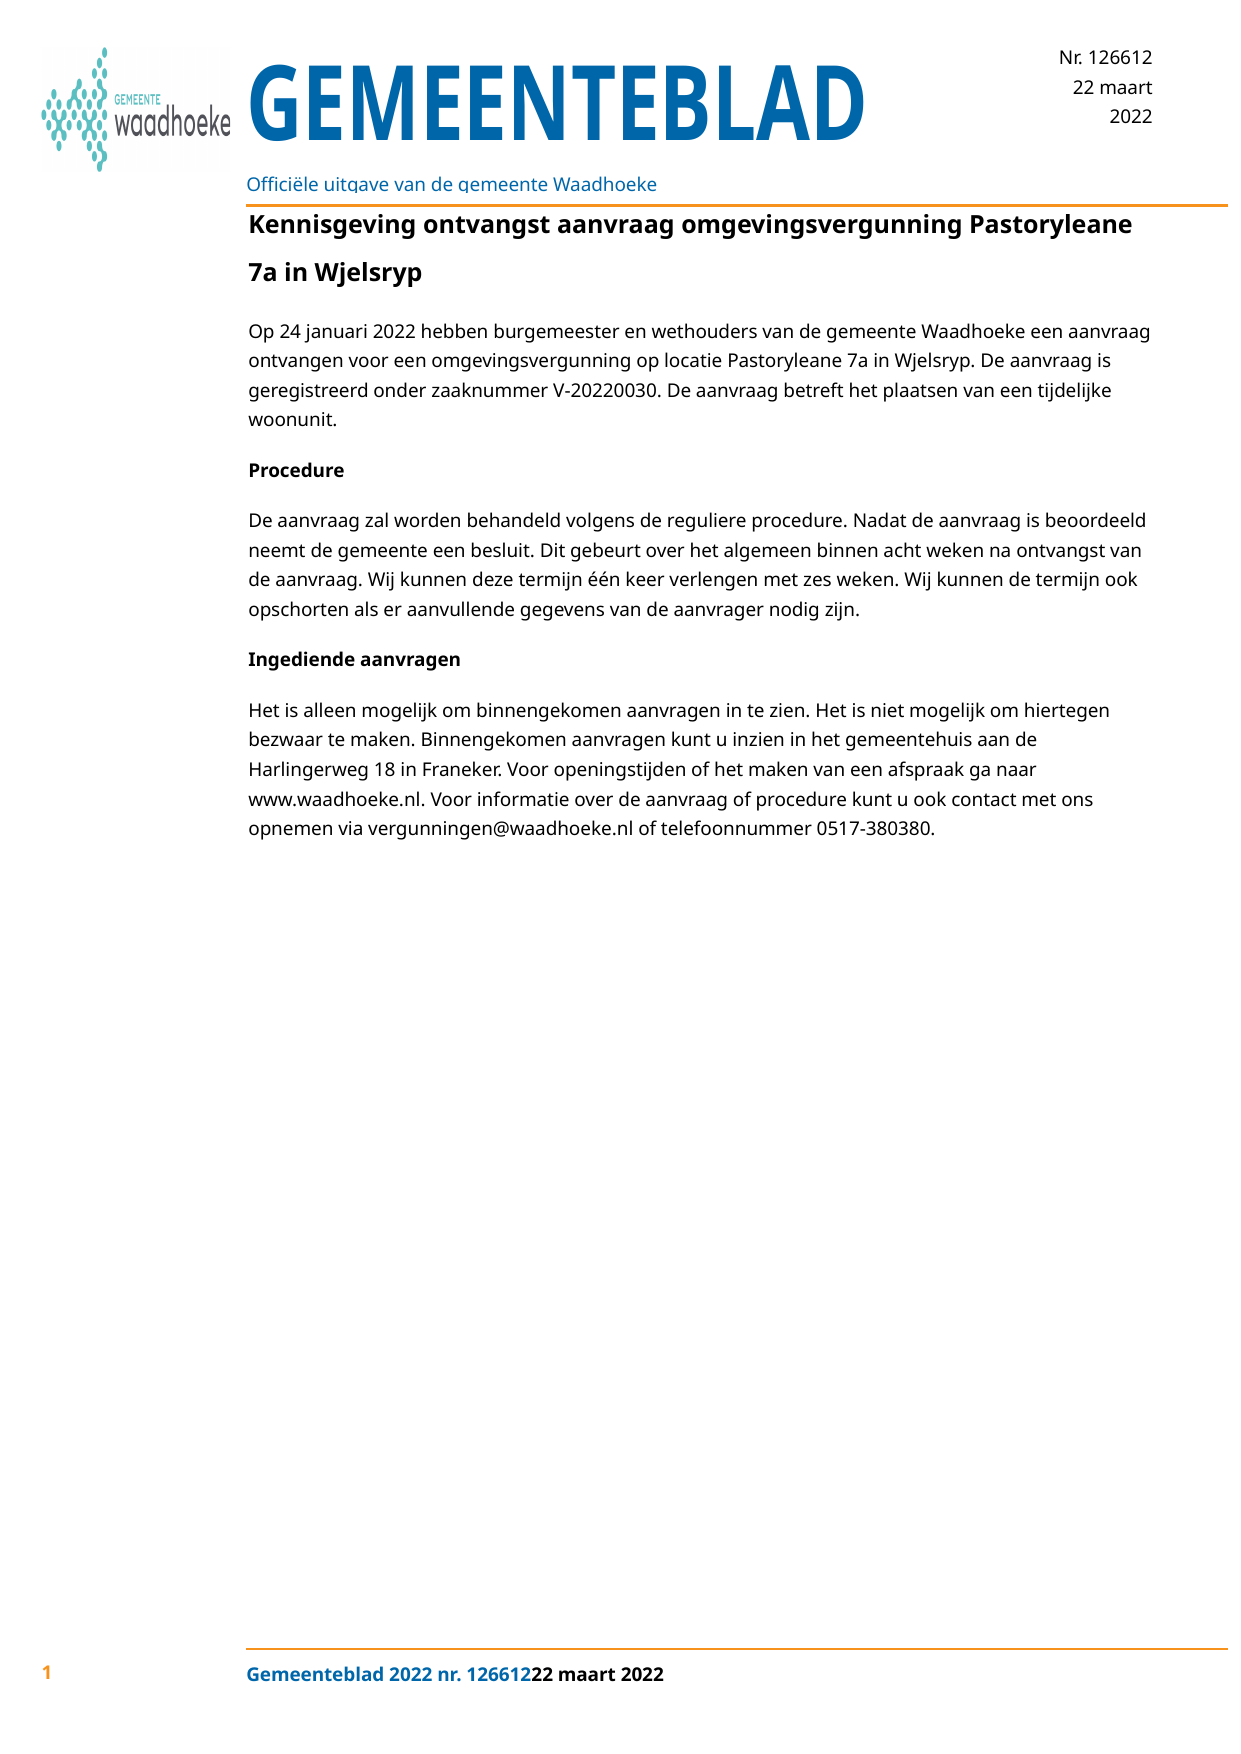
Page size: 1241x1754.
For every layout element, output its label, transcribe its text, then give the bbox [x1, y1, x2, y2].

text Procedure [248, 457, 1152, 483]
text Kennisgeving ontvangst aanvraag omgevingsvergunning Pastoryleane 7a in Wjelsryp [248, 207, 1152, 288]
text Ingediende aanvragen [248, 647, 1152, 672]
text Het is alleen mogelijk om binnengekomen aanvragen in te zien. Het is niet mogelijk om hiertegen bezwaar te maken. Binnengekomen aanvragen kunt u inzien in het gemeentehuis aan de Harlingerweg 18 in Franeker. Voor openingstijden of het maken van een afspraak ga naar www.waadhoeke.nl. Voor informatie over de aanvraag of procedure kunt u ook contact met ons opnemen via vergunningen@waadhoeke.nl of telefoonnummer 0517-380380. [248, 697, 1152, 841]
picture [41, 47, 231, 172]
text De aanvraag zal worden behandeld volgens de reguliere procedure. Nadat de aanvraag is beoordeeld neemt de gemeente een besluit. Dit gebeurt over het algemeen binnen acht weken na ontvangst van de aanvraag. Wij kunnen deze termijn één keer verlengen met zes weken. Wij kunnen de termijn ook opschorten als er aanvullende gegevens van de aanvrager nodig zijn. [248, 507, 1152, 622]
text Op 24 januari 2022 hebben burgemeester en wethouders van de gemeente Waadhoeke een aanvraag ontvangen voor een omgevingsvergunning op locatie Pastoryleane 7a in Wjelsryp. De aanvraag is geregistreerd onder zaaknummer V-20220030. De aanvraag betreft het plaatsen van een tijdelijke woonunit. [248, 318, 1152, 432]
